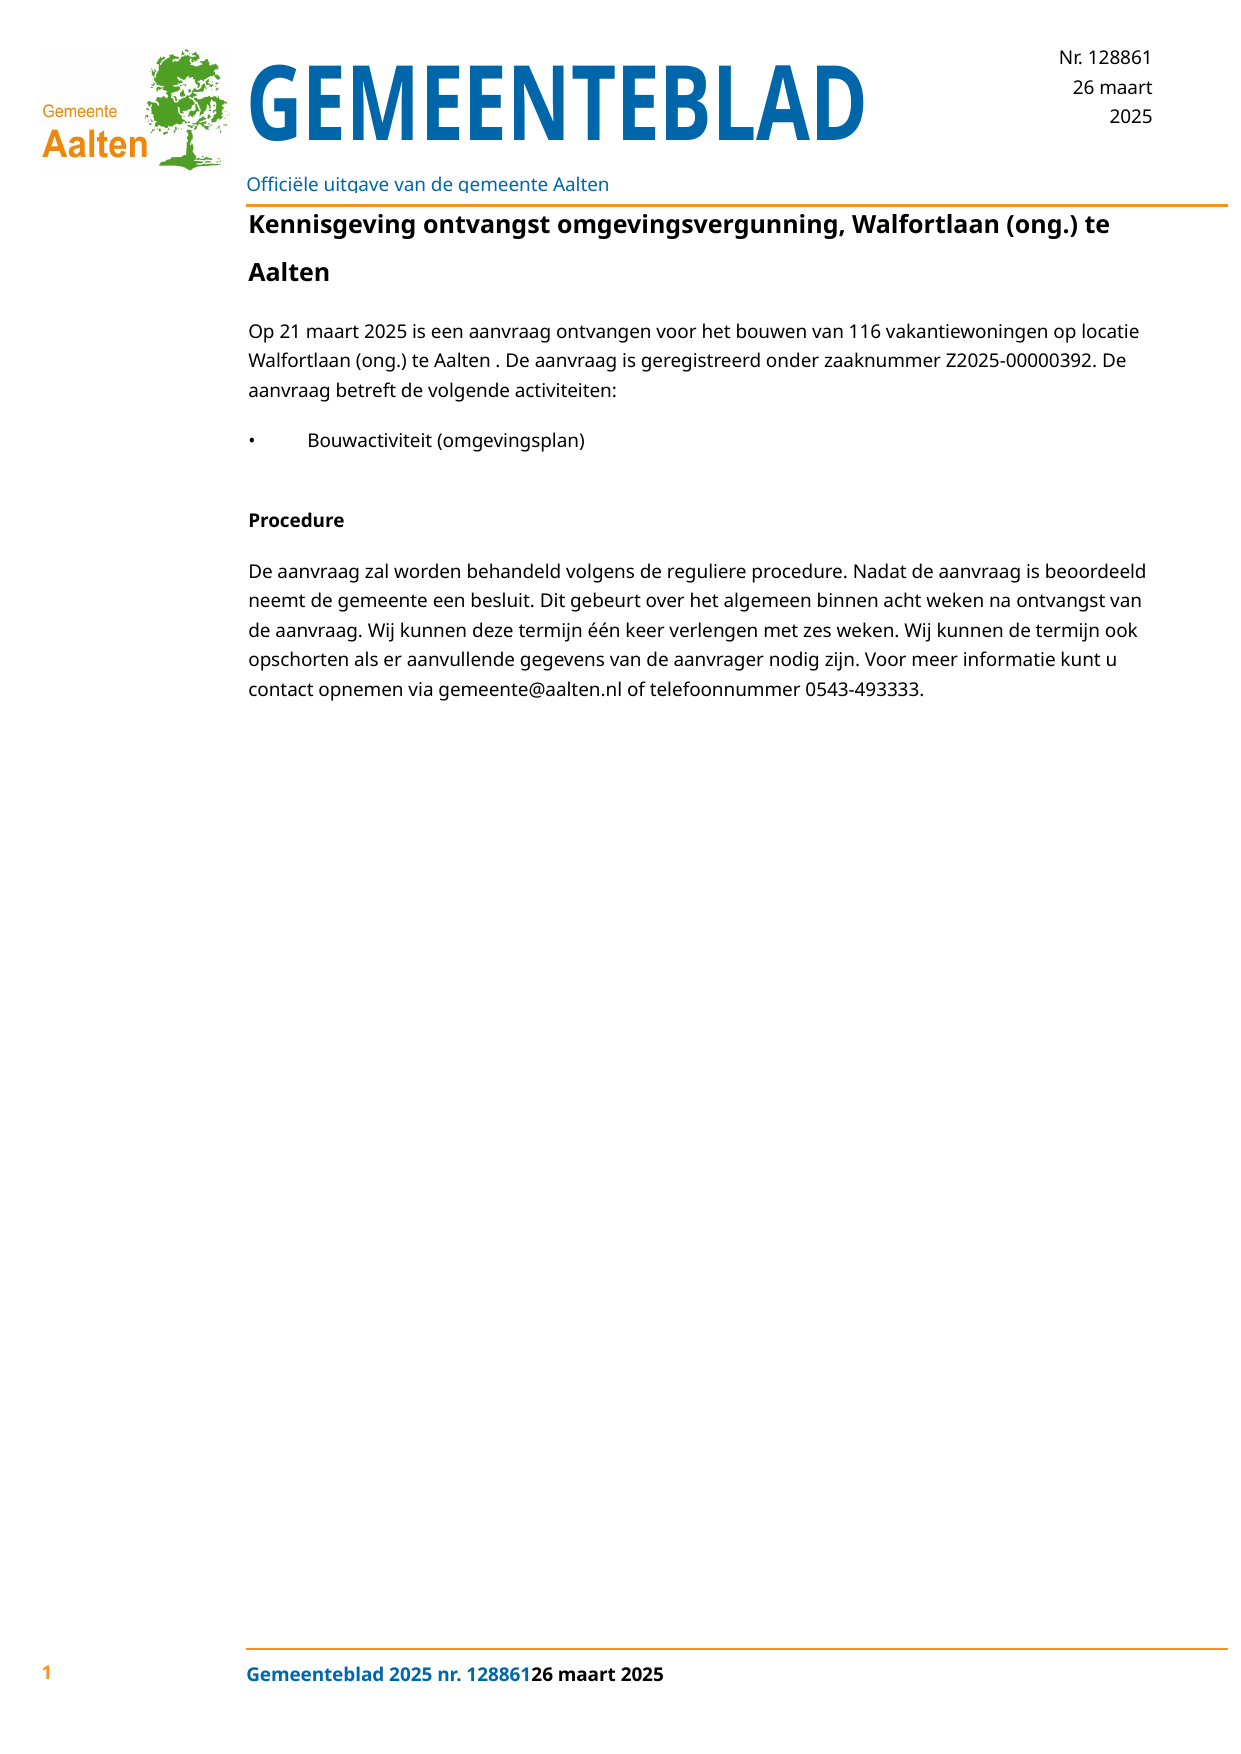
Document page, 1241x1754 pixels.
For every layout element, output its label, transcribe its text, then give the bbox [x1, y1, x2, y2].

picture [41, 47, 231, 172]
list Bouwactiviteit (omgevingsplan) [248, 427, 1152, 453]
text Kennisgeving ontvangst omgevingsvergunning, Walfortlaan (ong.) te Aalten [248, 207, 1152, 288]
text De aanvraag zal worden behandeld volgens de reguliere procedure. Nadat de aanvraag is beoordeeld neemt de gemeente een besluit. Dit gebeurt over het algemeen binnen acht weken na ontvangst van de aanvraag. Wij kunnen deze termijn één keer verlengen met zes weken. Wij kunnen de termijn ook opschorten als er aanvullende gegevens van de aanvrager nodig zijn. Voor meer informatie kunt u contact opnemen via gemeente@aalten.nl of telefoonnummer 0543-493333. [248, 558, 1152, 702]
text Op 21 maart 2025 is een aanvraag ontvangen voor het bouwen van 116 vakantiewoningen op locatie Walfortlaan (ong.) te Aalten . De aanvraag is geregistreerd onder zaaknummer Z2025-00000392. De aanvraag betreft de volgende activiteiten: [248, 318, 1152, 403]
text Procedure [248, 507, 1152, 533]
